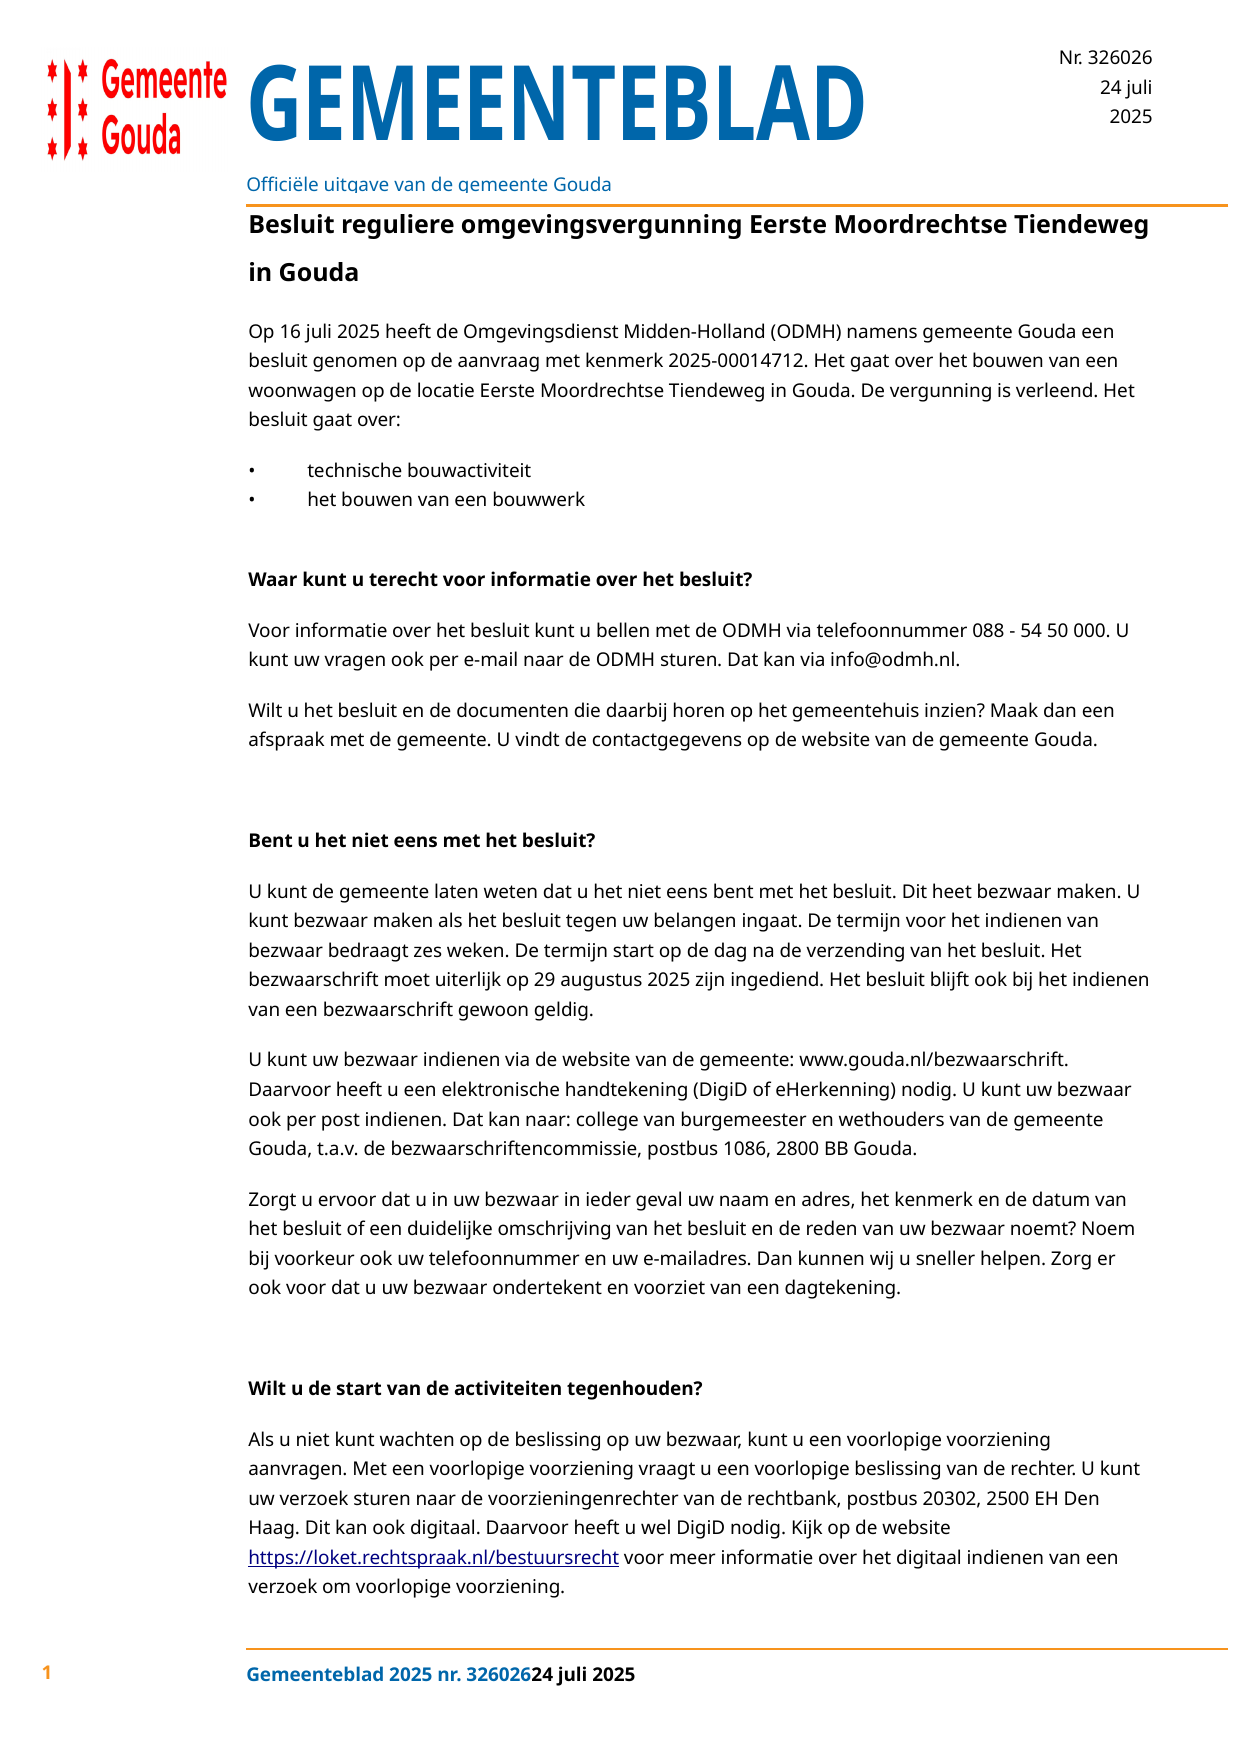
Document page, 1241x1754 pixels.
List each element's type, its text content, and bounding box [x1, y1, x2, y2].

text U kunt uw bezwaar indienen via de website van de gemeente: www.gouda.nl/bezwaarschrift. Daarvoor heeft u een elektronische handtekening (DigiD of eHerkenning) nodig. U kunt uw bezwaar ook per post indienen. Dat kan naar: college van burgemeester en wethouders van de gemeente Gouda, t.a.v. de bezwaarschriftencommissie, postbus 1086, 2800 BB Gouda. [248, 1047, 1152, 1161]
text Wilt u het besluit en de documenten die daarbij horen op het gemeentehuis inzien? Maak dan een afspraak met de gemeente. U vindt de contactgegevens op de website van de gemeente Gouda. [248, 697, 1152, 752]
picture [41, 47, 231, 172]
text Zorgt u ervoor dat u in uw bezwaar in ieder geval uw naam en adres, het kenmerk en de datum van het besluit of een duidelijke omschrijving van het besluit en de reden van uw bezwaar noemt? Noem bij voorkeur ook uw telefoonnummer en uw e-mailadres. Dan kunnen wij u sneller helpen. Zorg er ook voor dat u uw bezwaar ondertekent en voorziet van een dagtekening. [248, 1186, 1152, 1300]
text Als u niet kunt wachten op de beslissing op uw bezwaar, kunt u een voorlopige voorziening aanvragen. Met een voorlopige voorziening vraagt u een voorlopige beslissing van de rechter. U kunt uw verzoek sturen naar de voorzieningenrechter van de rechtbank, postbus 20302, 2500 EH Den Haag. Dit kan ook digitaal. Daarvoor heeft u wel DigiD nodig. Kijk op de website https://loket.rechtspraak.nl/bestuursrecht voor meer informatie over het digitaal indienen van een verzoek om voorlopige voorziening. [248, 1426, 1152, 1599]
text Voor informatie over het besluit kunt u bellen met de ODMH via telefoonnummer 088 - 54 50 000. U kunt uw vragen ook per e-mail naar de ODMH sturen. Dat kan via info@odmh.nl. [248, 617, 1152, 672]
list het bouwen van een bouwwerk [248, 487, 1152, 512]
text Op 16 juli 2025 heeft de Omgevingsdienst Midden-Holland (ODMH) namens gemeente Gouda een besluit genomen op de aanvraag met kenmerk 2025-00014712. Het gaat over het bouwen van een woonwagen op de locatie Eerste Moordrechtse Tiendeweg in Gouda. De vergunning is verleend. Het besluit gaat over: [248, 318, 1152, 432]
text Waar kunt u terecht voor informatie over het besluit? [248, 567, 1152, 592]
text Bent u het niet eens met het besluit? [248, 827, 1152, 853]
text Besluit reguliere omgevingsvergunning Eerste Moordrechtse Tiendeweg in Gouda [248, 207, 1152, 288]
text Wilt u de start van de activiteiten tegenhouden? [248, 1375, 1152, 1401]
list technische bouwactiviteit [248, 457, 1152, 483]
text U kunt de gemeente laten weten dat u het niet eens bent met het besluit. Dit heet bezwaar maken. U kunt bezwaar maken als het besluit tegen uw belangen ingaat. De termijn voor het indienen van bezwaar bedraagt zes weken. De termijn start op de dag na de verzending van het besluit. Het bezwaarschrift moet uiterlijk op 29 augustus 2025 zijn ingediend. Het besluit blijft ook bij het indienen van een bezwaarschrift gewoon geldig. [248, 878, 1152, 1022]
